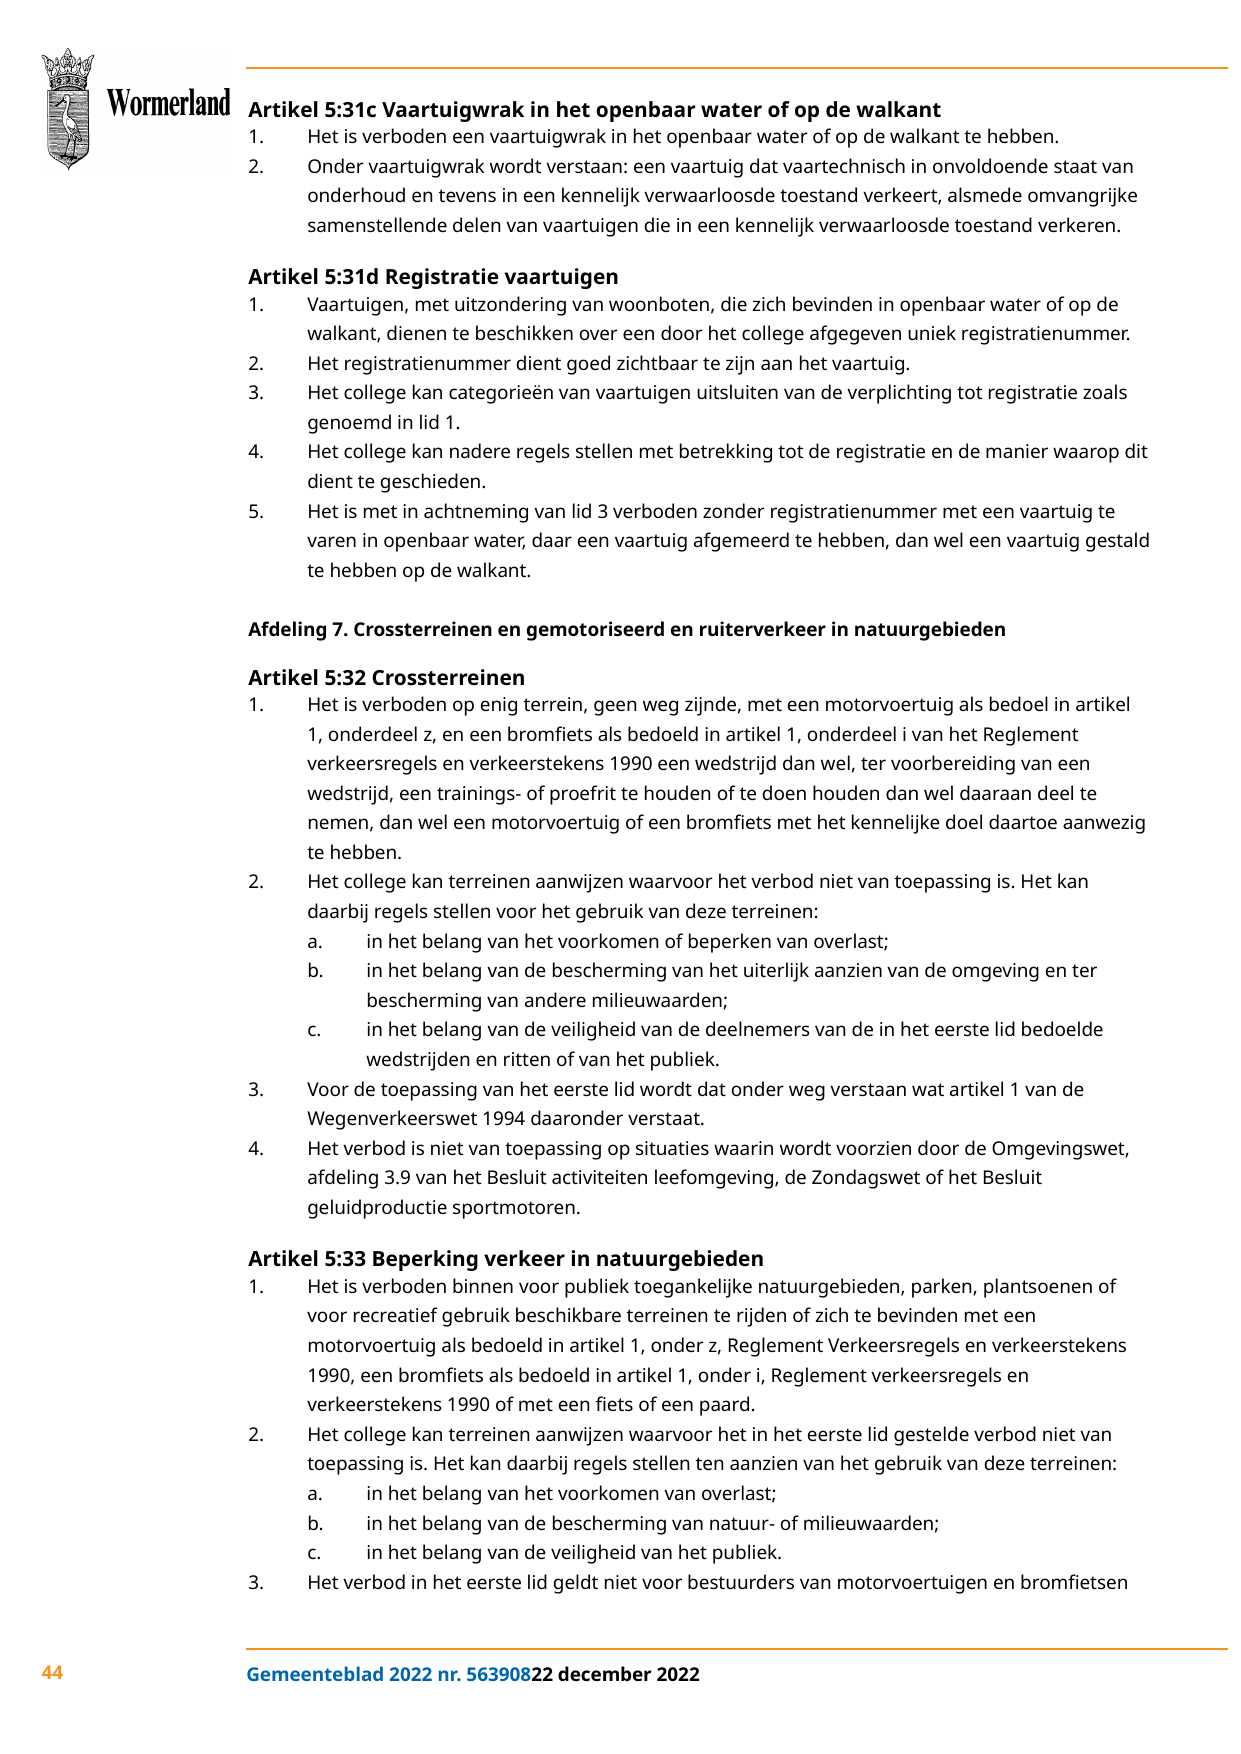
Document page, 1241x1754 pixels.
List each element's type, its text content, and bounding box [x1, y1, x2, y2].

list in het belang van de veiligheid van de deelnemers van de in het eerste lid bedoelde wedstrijden en ritten of van het publiek. [307, 1017, 1152, 1072]
list Het college kan terreinen aanwijzen waarvoor het verbod niet van toepassing is. Het kan daarbij regels stellen voor het gebruik van deze terreinen: [248, 869, 1152, 924]
list Het registratienummer dient goed zichtbaar te zijn aan het vaartuig. [248, 350, 1152, 376]
list Het is met in achtneming van lid 3 verboden zonder registratienummer met een vaartuig te varen in openbaar water, daar een vaartuig afgemeerd te hebben, dan wel een vaartuig gestald te hebben op de walkant. [248, 498, 1152, 583]
text Artikel 5:31c Vaartuigwrak in het openbaar water of op de walkant [248, 95, 1152, 123]
list Het is verboden op enig terrein, geen weg zijnde, met een motorvoertuig als bedoel in artikel 1, onderdeel z, en een bromfiets als bedoeld in artikel 1, onderdeel i van het Reglement verkeersregels en verkeerstekens 1990 een wedstrijd dan wel, ter voorbereiding van een wedstrijd, een trainings- of proefrit te houden of te doen houden dan wel daaraan deel te nemen, dan wel een motorvoertuig of een bromfiets met het kennelijke doel daartoe aanwezig te hebben. [248, 691, 1152, 865]
list in het belang van het voorkomen of beperken van overlast; [307, 928, 1152, 954]
list Voor de toepassing van het eerste lid wordt dat onder weg verstaan wat artikel 1 van de Wegenverkeerswet 1994 daaronder verstaat. [248, 1076, 1152, 1131]
list in het belang van de bescherming van natuur- of milieuwaarden; [307, 1510, 1152, 1535]
list Het is verboden binnen voor publiek toegankelijke natuurgebieden, parken, plantsoenen of voor recreatief gebruik beschikbare terreinen te rijden of zich te bevinden met een motorvoertuig als bedoeld in artikel 1, onder z, Reglement Verkeersregels en verkeerstekens 1990, een bromfiets als bedoeld in artikel 1, onder i, Reglement verkeersregels en verkeerstekens 1990 of met een fiets of een paard. [248, 1273, 1152, 1417]
list in het belang van de bescherming van het uiterlijk aanzien van de omgeving en ter bescherming van andere milieuwaarden; [307, 957, 1152, 1013]
list Onder vaartuigwrak wordt verstaan: een vaartuig dat vaartechnisch in onvoldoende staat van onderhoud en tevens in een kennelijk verwaarloosde toestand verkeert, alsmede omvangrijke samenstellende delen van vaartuigen die in een kennelijk verwaarloosde toestand verkeren. [248, 153, 1152, 238]
list Het verbod in het eerste lid geldt niet voor bestuurders van motorvoertuigen en bromfietsen [248, 1569, 1152, 1594]
list Het college kan terreinen aanwijzen waarvoor het in het eerste lid gestelde verbod niet van toepassing is. Het kan daarbij regels stellen ten aanzien van het gebruik van deze terreinen: [248, 1421, 1152, 1476]
list Het college kan categorieën van vaartuigen uitsluiten van de verplichting tot registratie zoals genoemd in lid 1. [248, 379, 1152, 435]
picture [41, 47, 231, 172]
text Artikel 5:31d Registratie vaartuigen [248, 262, 1152, 291]
list Vaartuigen, met uitzondering van woonboten, die zich bevinden in openbaar water of op de walkant, dienen te beschikken over een door het college afgegeven uniek registratienummer. [248, 291, 1152, 346]
list Het college kan nadere regels stellen met betrekking tot de registratie en de manier waarop dit dient te geschieden. [248, 439, 1152, 494]
list Het verbod is niet van toepassing op situaties waarin wordt voorzien door de Omgevingswet, afdeling 3.9 van het Besluit activiteiten leefomgeving, de Zondagswet of het Besluit geluidproductie sportmotoren. [248, 1135, 1152, 1220]
text Afdeling 7. Crossterreinen en gemotoriseerd en ruiterverkeer in natuurgebieden [248, 616, 1152, 642]
list Het is verboden een vaartuigwrak in het openbaar water of op de walkant te hebben. [248, 123, 1152, 149]
list in het belang van het voorkomen van overlast; [307, 1480, 1152, 1506]
list in het belang van de veiligheid van het publiek. [307, 1539, 1152, 1565]
text Artikel 5:33 Beperking verkeer in natuurgebieden [248, 1244, 1152, 1273]
text Artikel 5:32 Crossterreinen [248, 663, 1152, 691]
